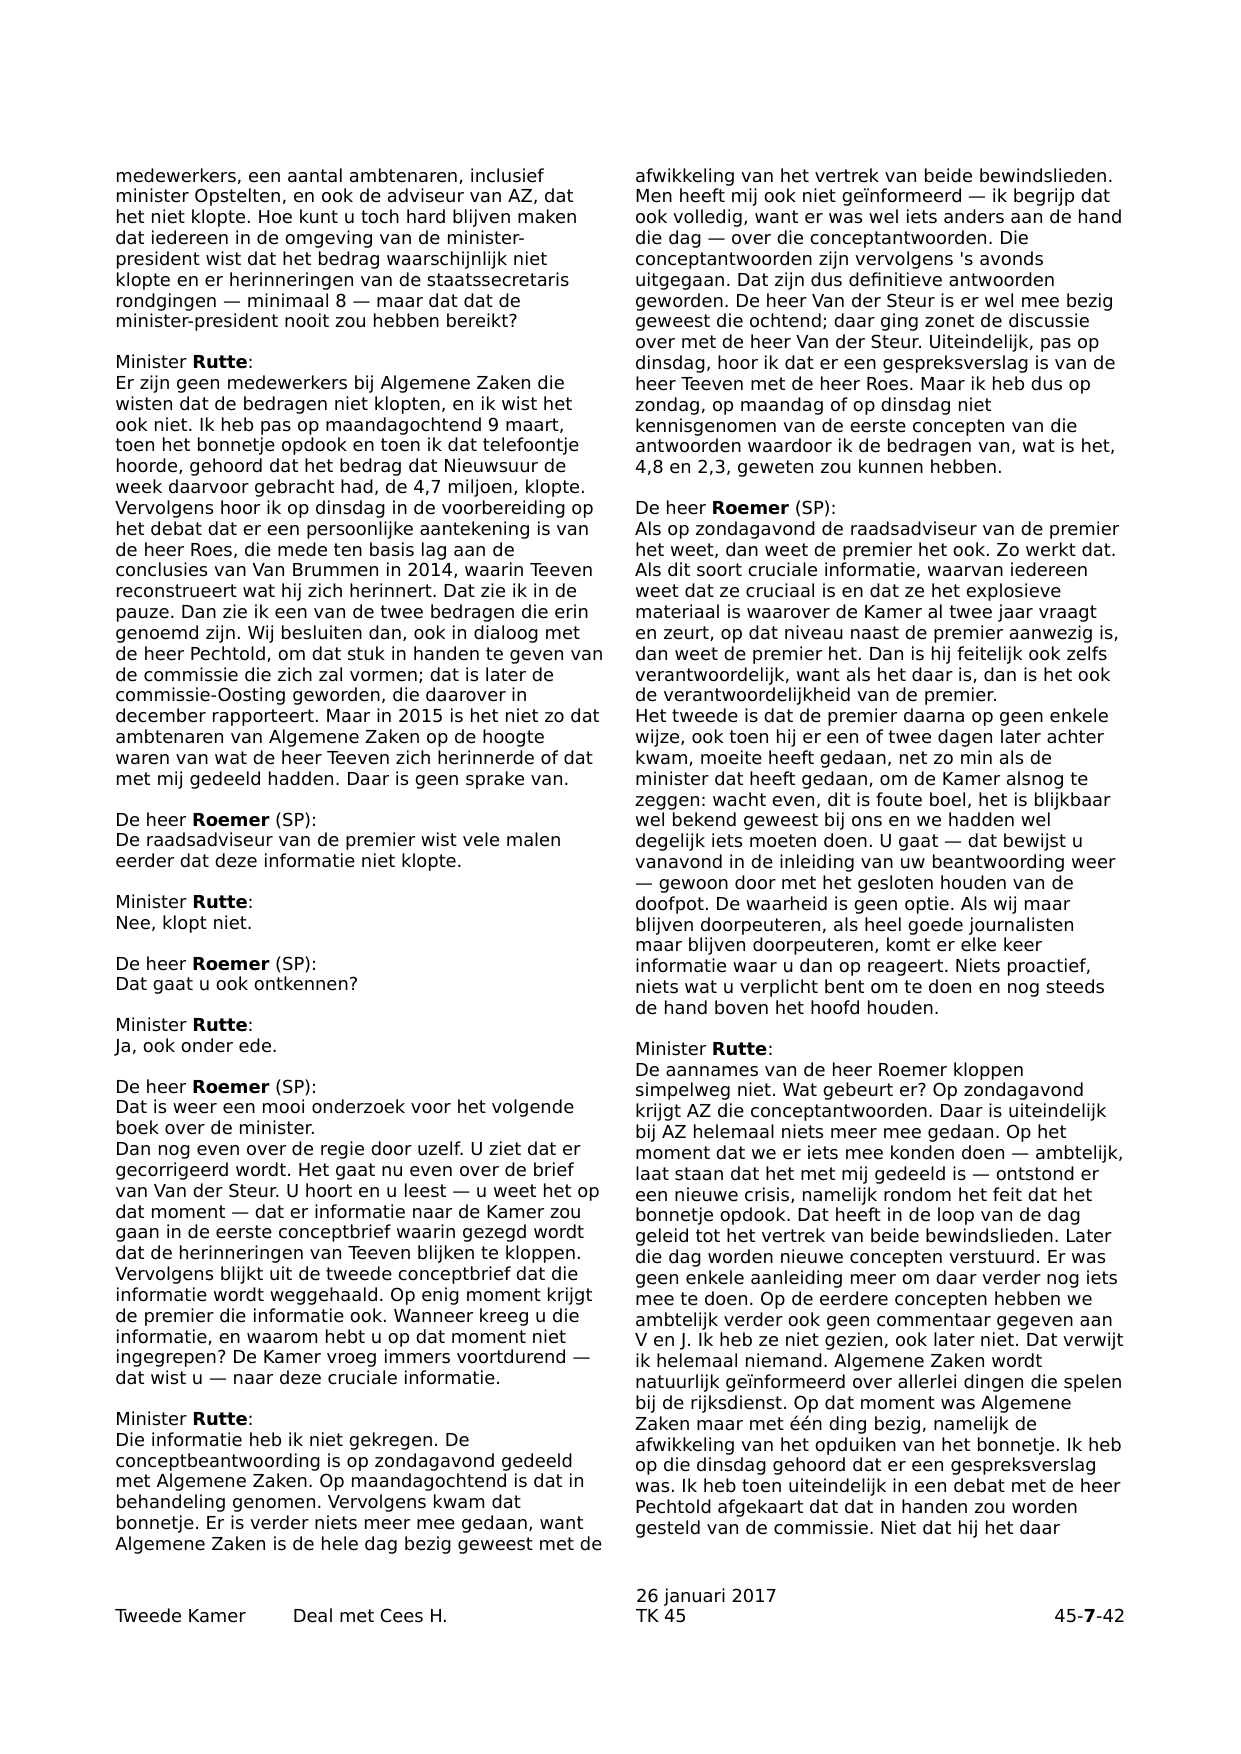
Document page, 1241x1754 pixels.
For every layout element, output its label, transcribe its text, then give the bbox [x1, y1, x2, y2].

text Het tweede is dat de premier daarna op geen enkele wijze, ook toen hij er een of twee dagen later achter kwam, moeite heeft gedaan, net zo min als de minister dat heeft gedaan, om de Kamer alsnog te zeggen: wacht even, dit is foute boel, het is blijkbaar wel bekend geweest bij ons en we hadden wel degelijk iets moeten doen. U gaat — dat bewijst u vanavond in de inleiding van uw beantwoording weer — gewoon door met het gesloten houden van de doofpot. De waarheid is geen optie. Als wij maar blijven doorpeuteren, als heel goede journalisten maar blijven doorpeuteren, komt er elke keer informatie waar u dan op reageert. Niets proactief, niets wat u verplicht bent om te doen en nog steeds de hand boven het hoofd houden. [635, 706, 1125, 1018]
text Ja, ook onder ede. [115, 1036, 605, 1056]
text Er zijn geen medewerkers bij Algemene Zaken die wisten dat de bedragen niet klopten, en ik wist het ook niet. Ik heb pas op maandagochtend 9 maart, toen het bonnetje opdook en toen ik dat telefoontje hoorde, gehoord dat het bedrag dat Nieuwsuur de week daarvoor gebracht had, de 4,7 miljoen, klopte. Vervolgens hoor ik op dinsdag in de voorbereiding op het debat dat er een persoonlijke aantekening is van de heer Roes, die mede ten basis lag aan de conclusies van Van Brummen in 2014, waarin Teeven reconstrueert wat hij zich herinnert. Dat zie ik in de pauze. Dan zie ik een van de twee bedragen die erin genoemd zijn. Wij besluiten dan, ook in dialoog met de heer Pechtold, om dat stuk in handen te geven van de commissie die zich zal vormen; dat is later de commissie-Oosting geworden, die daarover in december rapporteert. Maar in 2015 is het niet zo dat ambtenaren van Algemene Zaken op de hoogte waren van wat de heer Teeven zich herinnerde of dat met mij gedeeld hadden. Daar is geen sprake van. [115, 373, 605, 789]
text Minister Rutte: [115, 892, 605, 912]
text De heer Roemer (SP): [115, 809, 605, 830]
text Die informatie heb ik niet gekregen. De conceptbeantwoording is op zondagavond gedeeld met Algemene Zaken. Op maandagochtend is dat in behandeling genomen. Vervolgens kwam dat bonnetje. Er is verder niets meer mee gedaan, want Algemene Zaken is de hele dag bezig geweest met de [115, 1429, 605, 1554]
text afwikkeling van het vertrek van beide bewindslieden. Men heeft mij ook niet geïnformeerd — ik begrijp dat ook volledig, want er was wel iets anders aan de hand die dag — over die conceptantwoorden. Die conceptantwoorden zijn vervolgens 's avonds uitgegaan. Dat zijn dus definitieve antwoorden geworden. De heer Van der Steur is er wel mee bezig geweest die ochtend; daar ging zonet de discussie over met de heer Van der Steur. Uiteindelijk, pas op dinsdag, hoor ik dat er een gespreksverslag is van de heer Teeven met de heer Roes. Maar ik heb dus op zondag, op maandag of op dinsdag niet kennisgenomen van de eerste concepten van die antwoorden waardoor ik de bedragen van, wat is het, 4,8 en 2,3, geweten zou kunnen hebben. [635, 165, 1125, 478]
text De heer Roemer (SP): [115, 953, 605, 974]
text De heer Roemer (SP): [115, 1076, 605, 1097]
text Dat gaat u ook ontkennen? [115, 974, 605, 995]
text medewerkers, een aantal ambtenaren, inclusief minister Opstelten, en ook de adviseur van AZ, dat het niet klopte. Hoe kunt u toch hard blijven maken dat iedereen in de omgeving van de minister-president wist dat het bedrag waarschijnlijk niet klopte en er herinneringen van de staatssecretaris rondgingen — minimaal 8 — maar dat dat de minister-president nooit zou hebben bereikt? [115, 165, 605, 332]
text Nee, klopt niet. [115, 912, 605, 933]
text Minister Rutte: [115, 1015, 605, 1036]
text Dan nog even over de regie door uzelf. U ziet dat er gecorrigeerd wordt. Het gaat nu even over de brief van Van der Steur. U hoort en u leest — u weet het op dat moment — dat er informatie naar de Kamer zou gaan in de eerste conceptbrief waarin gezegd wordt dat de herinneringen van Teeven blijken te kloppen. Vervolgens blijkt uit de tweede conceptbrief dat die informatie wordt weggehaald. Op enig moment krijgt de premier die informatie ook. Wanneer kreeg u die informatie, en waarom hebt u op dat moment niet ingegrepen? De Kamer vroeg immers voortdurend — dat wist u — naar deze cruciale informatie. [115, 1139, 605, 1389]
text Minister Rutte: [635, 1038, 1125, 1059]
text Als op zondagavond de raadsadviseur van de premier het weet, dan weet de premier het ook. Zo werkt dat. Als dit soort cruciale informatie, waarvan iedereen weet dat ze cruciaal is en dat ze het explosieve materiaal is waarover de Kamer al twee jaar vraagt en zeurt, op dat niveau naast de premier aanwezig is, dan weet de premier het. Dan is hij feitelijk ook zelfs verantwoordelijk, want als het daar is, dan is het ook de verantwoordelijkheid van de premier. [635, 518, 1125, 706]
text Dat is weer een mooi onderzoek voor het volgende boek over de minister. [115, 1097, 605, 1139]
text De heer Roemer (SP): [635, 498, 1125, 518]
text De aannames van de heer Roemer kloppen simpelweg niet. Wat gebeurt er? Op zondagavond krijgt AZ die conceptantwoorden. Daar is uiteindelijk bij AZ helemaal niets meer mee gedaan. Op het moment dat we er iets mee konden doen — ambtelijk, laat staan dat het met mij gedeeld is — ontstond er een nieuwe crisis, namelijk rondom het feit dat het bonnetje opdook. Dat heeft in de loop van de dag geleid tot het vertrek van beide bewindslieden. Later die dag worden nieuwe concepten verstuurd. Er was geen enkele aanleiding meer om daar verder nog iets mee te doen. Op de eerdere concepten hebben we ambtelijk verder ook geen commentaar gegeven aan V en J. Ik heb ze niet gezien, ook later niet. Dat verwijt ik helemaal niemand. Algemene Zaken wordt natuurlijk geïnformeerd over allerlei dingen die spelen bij de rijksdienst. Op dat moment was Algemene Zaken maar met één ding bezig, namelijk de afwikkeling van het opduiken van het bonnetje. Ik heb op die dinsdag gehoord dat er een gespreksverslag was. Ik heb toen uiteindelijk in een debat met de heer Pechtold afgekaart dat dat in handen zou worden gesteld van de commissie. Niet dat hij het daar [635, 1059, 1125, 1538]
text Minister Rutte: [115, 352, 605, 373]
text Minister Rutte: [115, 1409, 605, 1429]
text De raadsadviseur van de premier wist vele malen eerder dat deze informatie niet klopte. [115, 830, 605, 872]
